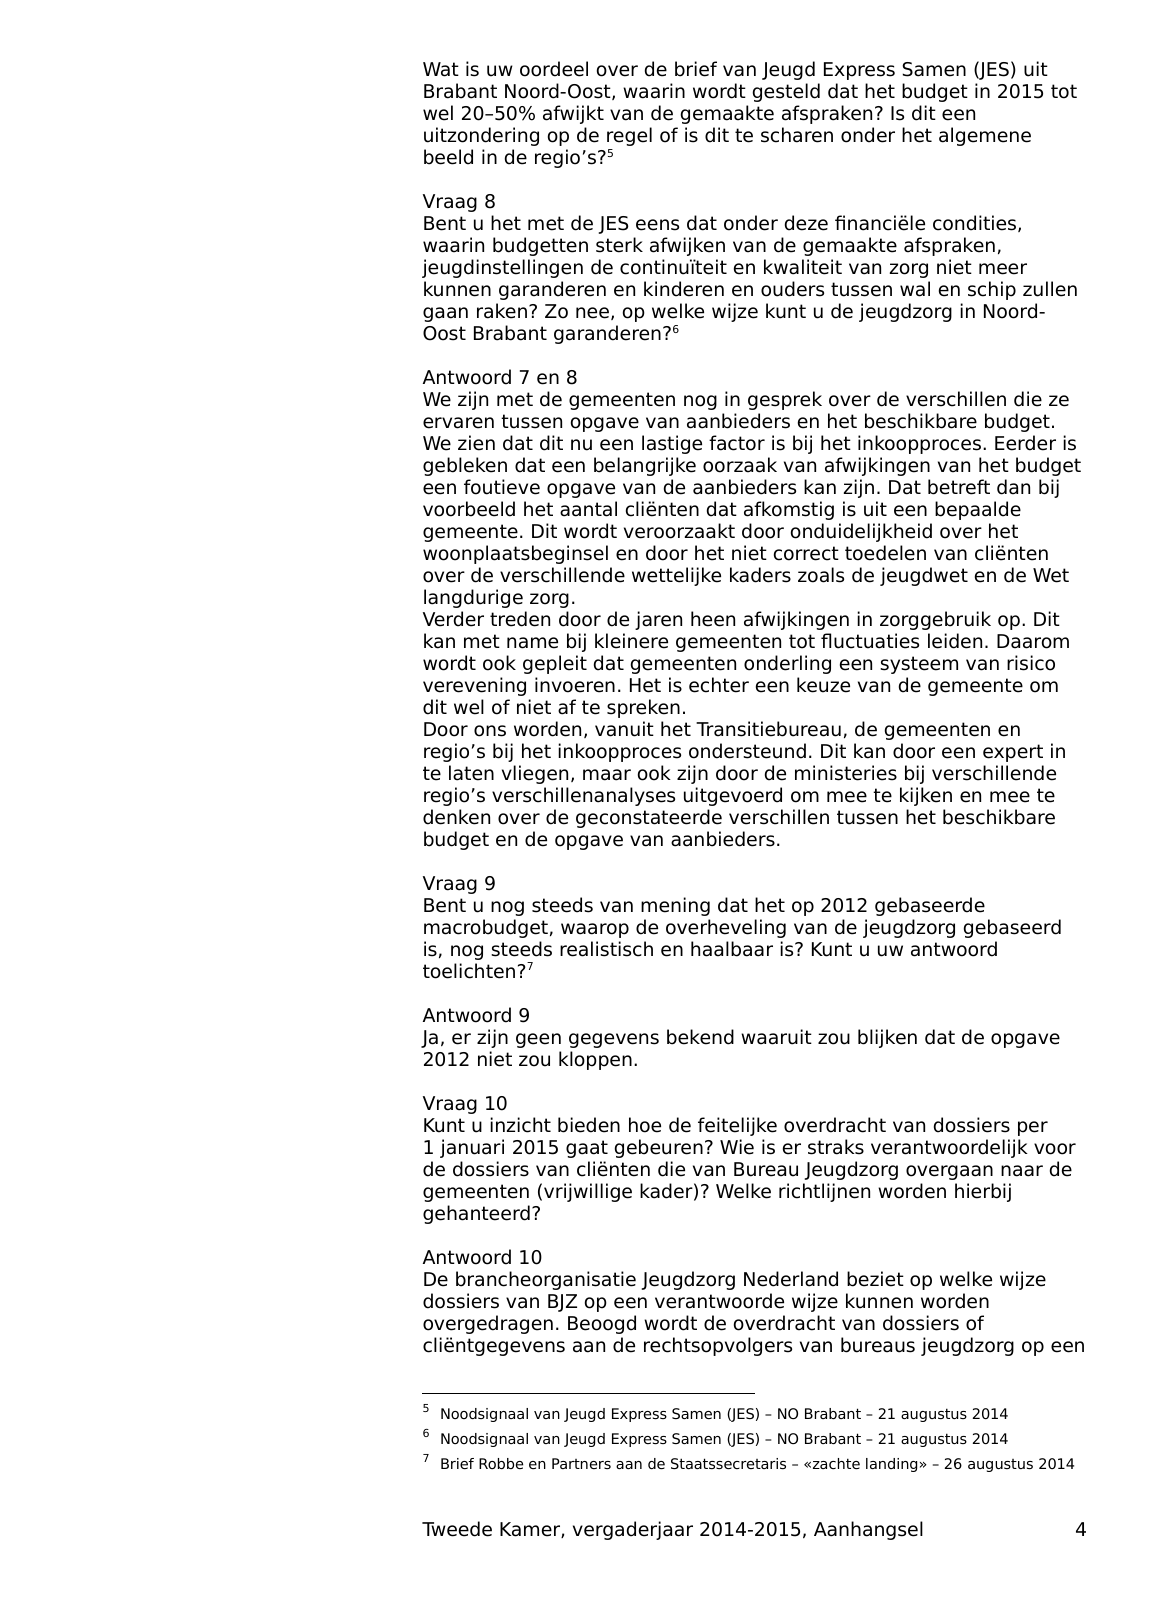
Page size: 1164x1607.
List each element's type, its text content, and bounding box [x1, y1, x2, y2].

text Wat is uw oordeel over de brief van Jeugd Express Samen (JES) uit Brabant Noord-Oost, waarin wordt gesteld dat het budget in 2015 tot wel 20–50% afwijkt van de gemaakte afspraken? Is dit een uitzondering op de regel of is dit te scharen onder het algemene beeld in de regio’s? [422, 59, 1087, 169]
text De brancheorganisatie Jeugdzorg Nederland beziet op welke wijze dossiers van BJZ op een verantwoorde wijze kunnen worden overgedragen. Beoogd wordt de overdracht van dossiers of cliëntgegevens aan de rechtsopvolgers van bureaus jeugdzorg op een [422, 1269, 1087, 1357]
text Antwoord 10 [422, 1247, 1087, 1269]
text Vraag 9 [422, 873, 1087, 895]
text Antwoord 7 en 8 [422, 367, 1087, 389]
text Brief Robbe en Partners aan de Staatssecretaris – «zachte landing» – 26 augustus 2014 [422, 1452, 1087, 1474]
text Vraag 8 [422, 191, 1087, 213]
text Bent u het met de JES eens dat onder deze financiële condities, waarin budgetten sterk afwijken van de gemaakte afspraken, jeugdinstellingen de continuïteit en kwaliteit van zorg niet meer kunnen garanderen en kinderen en ouders tussen wal en schip zullen gaan raken? Zo nee, op welke wijze kunt u de jeugdzorg in Noord-Oost Brabant garanderen? [422, 213, 1087, 345]
text Vraag 10 [422, 1093, 1087, 1115]
text Antwoord 9 [422, 1005, 1087, 1027]
text Verder treden door de jaren heen afwijkingen in zorggebruik op. Dit kan met name bij kleinere gemeenten tot fluctuaties leiden. Daarom wordt ook gepleit dat gemeenten onderling een systeem van risico verevening invoeren. Het is echter een keuze van de gemeente om dit wel of niet af te spreken. [422, 609, 1087, 719]
text Kunt u inzicht bieden hoe de feitelijke overdracht van dossiers per 1 januari 2015 gaat gebeuren? Wie is er straks verantwoordelijk voor de dossiers van cliënten die van Bureau Jeugdzorg overgaan naar de gemeenten (vrijwillige kader)? Welke richtlijnen worden hierbij gehanteerd? [422, 1115, 1087, 1225]
text Noodsignaal van Jeugd Express Samen (JES) – NO Brabant – 21 augustus 2014 [422, 1427, 1087, 1449]
text We zijn met de gemeenten nog in gesprek over de verschillen die ze ervaren tussen opgave van aanbieders en het beschikbare budget. We zien dat dit nu een lastige factor is bij het inkoopproces. Eerder is gebleken dat een belangrijke oorzaak van afwijkingen van het budget een foutieve opgave van de aanbieders kan zijn. Dat betreft dan bij voorbeeld het aantal cliënten dat afkomstig is uit een bepaalde gemeente. Dit wordt veroorzaakt door onduidelijkheid over het woonplaatsbeginsel en door het niet correct toedelen van cliënten over de verschillende wettelijke kaders zoals de jeugdwet en de Wet langdurige zorg. [422, 389, 1087, 609]
text Noodsignaal van Jeugd Express Samen (JES) – NO Brabant – 21 augustus 2014 [422, 1402, 1087, 1424]
text Ja, er zijn geen gegevens bekend waaruit zou blijken dat de opgave 2012 niet zou kloppen. [422, 1027, 1087, 1071]
text Bent u nog steeds van mening dat het op 2012 gebaseerde macrobudget, waarop de overheveling van de jeugdzorg gebaseerd is, nog steeds realistisch en haalbaar is? Kunt u uw antwoord toelichten? [422, 895, 1087, 983]
text Door ons worden, vanuit het Transitiebureau, de gemeenten en regio’s bij het inkoopproces ondersteund. Dit kan door een expert in te laten vliegen, maar ook zijn door de ministeries bij verschillende regio’s verschillenanalyses uitgevoerd om mee te kijken en mee te denken over de geconstateerde verschillen tussen het beschikbare budget en de opgave van aanbieders. [422, 719, 1087, 851]
